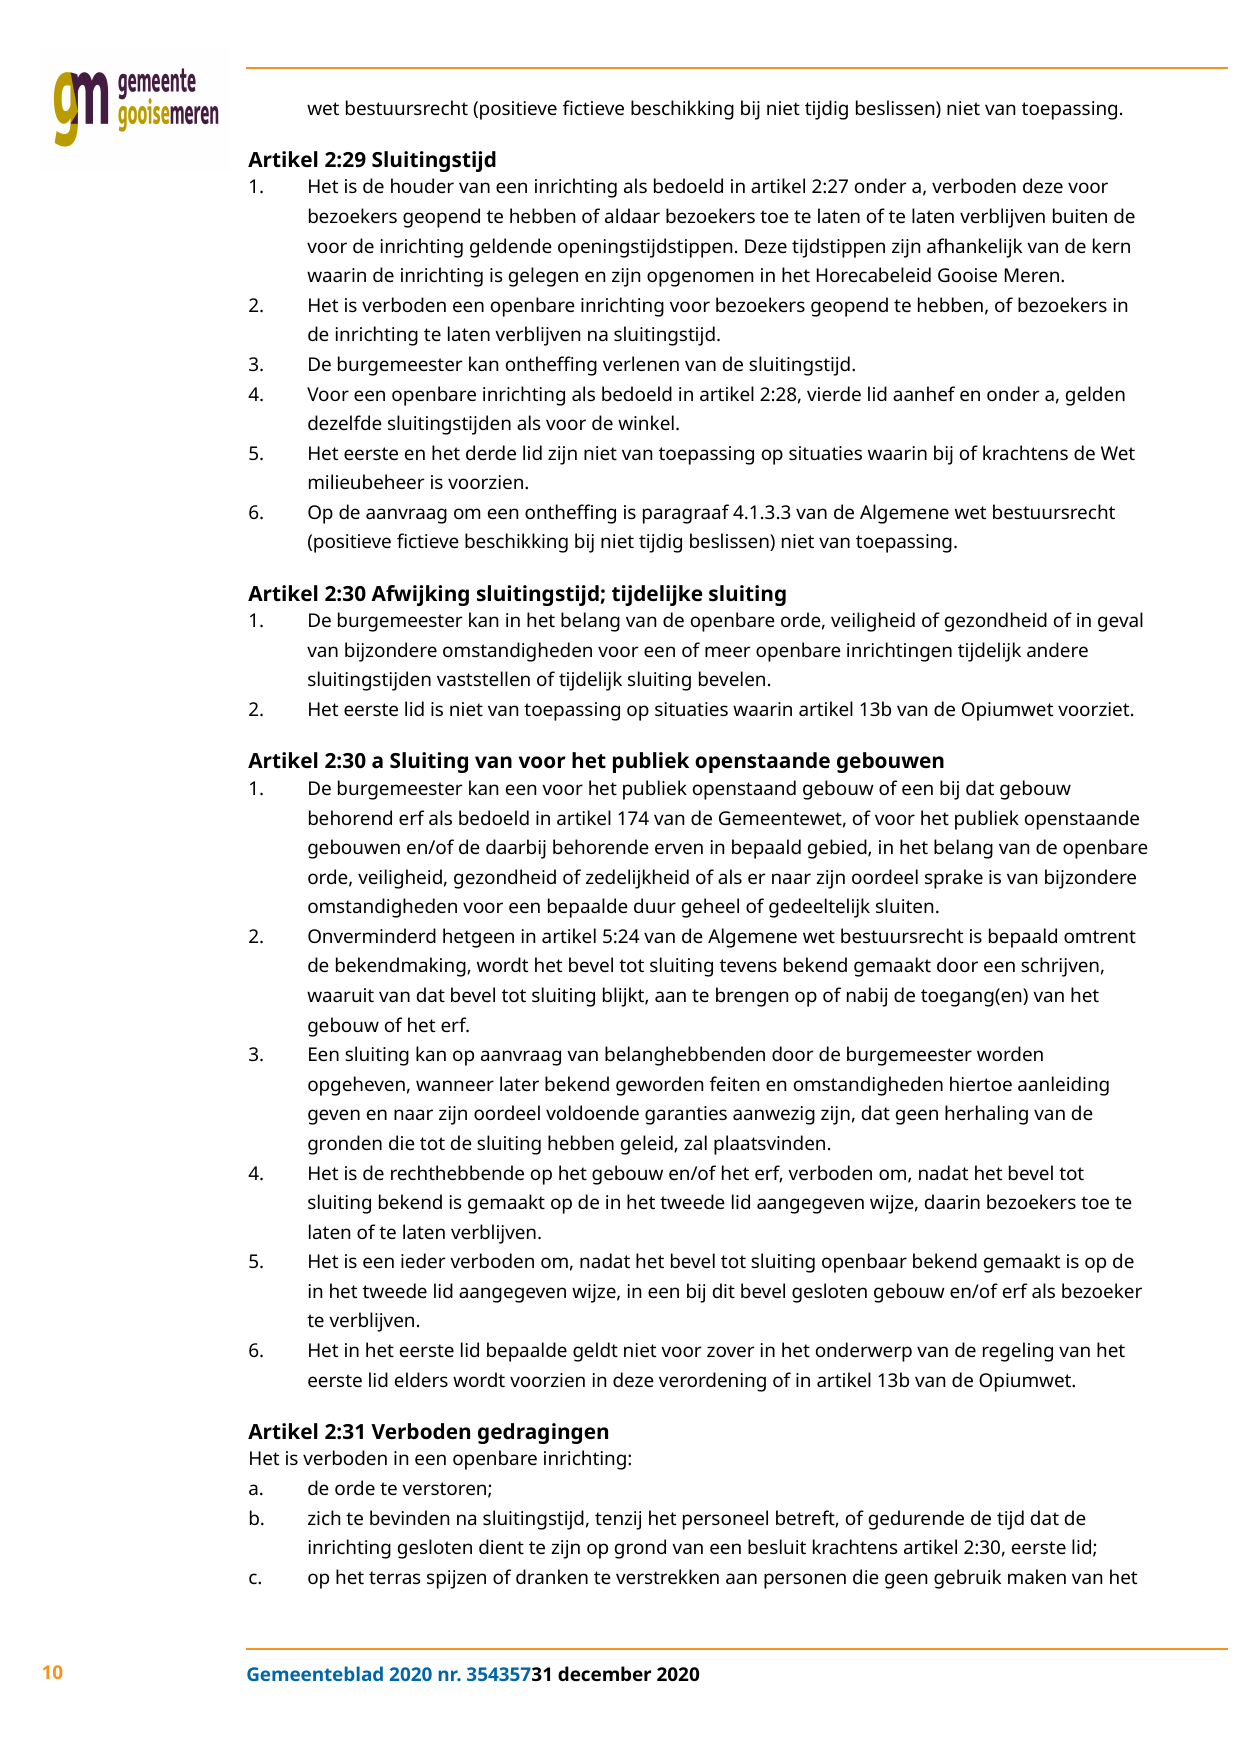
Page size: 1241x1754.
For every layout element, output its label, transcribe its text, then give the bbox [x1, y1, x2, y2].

list Het is de rechthebbende op het gebouw en/of het erf, verboden om, nadat het bevel tot sluiting bekend is gemaakt op de in het tweede lid aangegeven wijze, daarin bezoekers toe te laten of te laten verblijven. [248, 1160, 1152, 1244]
list de orde te verstoren; [248, 1475, 1152, 1501]
list De burgemeester kan een voor het publiek openstaand gebouw of een bij dat gebouw behorend erf als bedoeld in artikel 174 van de Gemeentewet, of voor het publiek openstaande gebouwen en/of de daarbij behorende erven in bepaald gebied, in het belang van de openbare orde, veiligheid, gezondheid of zedelijkheid of als er naar zijn oordeel sprake is van bijzondere omstandigheden voor een bepaalde duur geheel of gedeeltelijk sluiten. [248, 775, 1152, 919]
list wet bestuursrecht (positieve fictieve beschikking bij niet tijdig beslissen) niet van toepassing. [248, 95, 1152, 121]
list Het in het eerste lid bepaalde geldt niet voor zover in het onderwerp van de regeling van het eerste lid elders wordt voorzien in deze verordening of in artikel 13b van de Opiumwet. [248, 1337, 1152, 1392]
list Op de aanvraag om een ontheffing is paragraaf 4.1.3.3 van de Algemene wet bestuursrecht (positieve fictieve beschikking bij niet tijdig beslissen) niet van toepassing. [248, 499, 1152, 554]
list Onverminderd hetgeen in artikel 5:24 van de Algemene wet bestuursrecht is bepaald omtrent de bekendmaking, wordt het bevel tot sluiting tevens bekend gemaakt door een schrijven, waaruit van dat bevel tot sluiting blijkt, aan te brengen op of nabij de toegang(en) van het gebouw of het erf. [248, 923, 1152, 1037]
list Het is een ieder verboden om, nadat het bevel tot sluiting openbaar bekend gemaakt is op de in het tweede lid aangegeven wijze, in een bij dit bevel gesloten gebouw en/of erf als bezoeker te verblijven. [248, 1248, 1152, 1333]
text Artikel 2:30 a Sluiting van voor het publiek openstaande gebouwen [248, 747, 1152, 775]
list Voor een openbare inrichting als bedoeld in artikel 2:28, vierde lid aanhef en onder a, gelden dezelfde sluitingstijden als voor de winkel. [248, 381, 1152, 436]
list Het is verboden een openbare inrichting voor bezoekers geopend te hebben, of bezoekers in de inrichting te laten verblijven na sluitingstijd. [248, 292, 1152, 347]
list Een sluiting kan op aanvraag van belanghebbenden door de burgemeester worden opgeheven, wanneer later bekend geworden feiten en omstandigheden hiertoe aanleiding geven en naar zijn oordeel voldoende garanties aanwezig zijn, dat geen herhaling van de gronden die tot de sluiting hebben geleid, zal plaatsvinden. [248, 1041, 1152, 1156]
picture [41, 47, 231, 172]
list Het eerste en het derde lid zijn niet van toepassing op situaties waarin bij of krachtens de Wet milieubeheer is voorzien. [248, 440, 1152, 495]
list De burgemeester kan ontheffing verlenen van de sluitingstijd. [248, 351, 1152, 377]
text Artikel 2:31 Verboden gedragingen [248, 1417, 1152, 1446]
list zich te bevinden na sluitingstijd, tenzij het personeel betreft, of gedurende de tijd dat de inrichting gesloten dient te zijn op grond van een besluit krachtens artikel 2:30, eerste lid; [248, 1505, 1152, 1560]
text Artikel 2:29 Sluitingstijd [248, 145, 1152, 174]
list Het is de houder van een inrichting als bedoeld in artikel 2:27 onder a, verboden deze voor bezoekers geopend te hebben of aldaar bezoekers toe te laten of te laten verblijven buiten de voor de inrichting geldende openingstijdstippen. Deze tijdstippen zijn afhankelijk van de kern waarin de inrichting is gelegen en zijn opgenomen in het Horecabeleid Gooise Meren. [248, 174, 1152, 288]
text Artikel 2:30 Afwijking sluitingstijd; tijdelijke sluiting [248, 579, 1152, 607]
list op het terras spijzen of dranken te verstrekken aan personen die geen gebruik maken van het [248, 1564, 1152, 1590]
text Het is verboden in een openbare inrichting: [248, 1446, 1152, 1471]
list De burgemeester kan in het belang van de openbare orde, veiligheid of gezondheid of in geval van bijzondere omstandigheden voor een of meer openbare inrichtingen tijdelijk andere sluitingstijden vaststellen of tijdelijk sluiting bevelen. [248, 607, 1152, 692]
list Het eerste lid is niet van toepassing op situaties waarin artikel 13b van de Opiumwet voorziet. [248, 696, 1152, 722]
